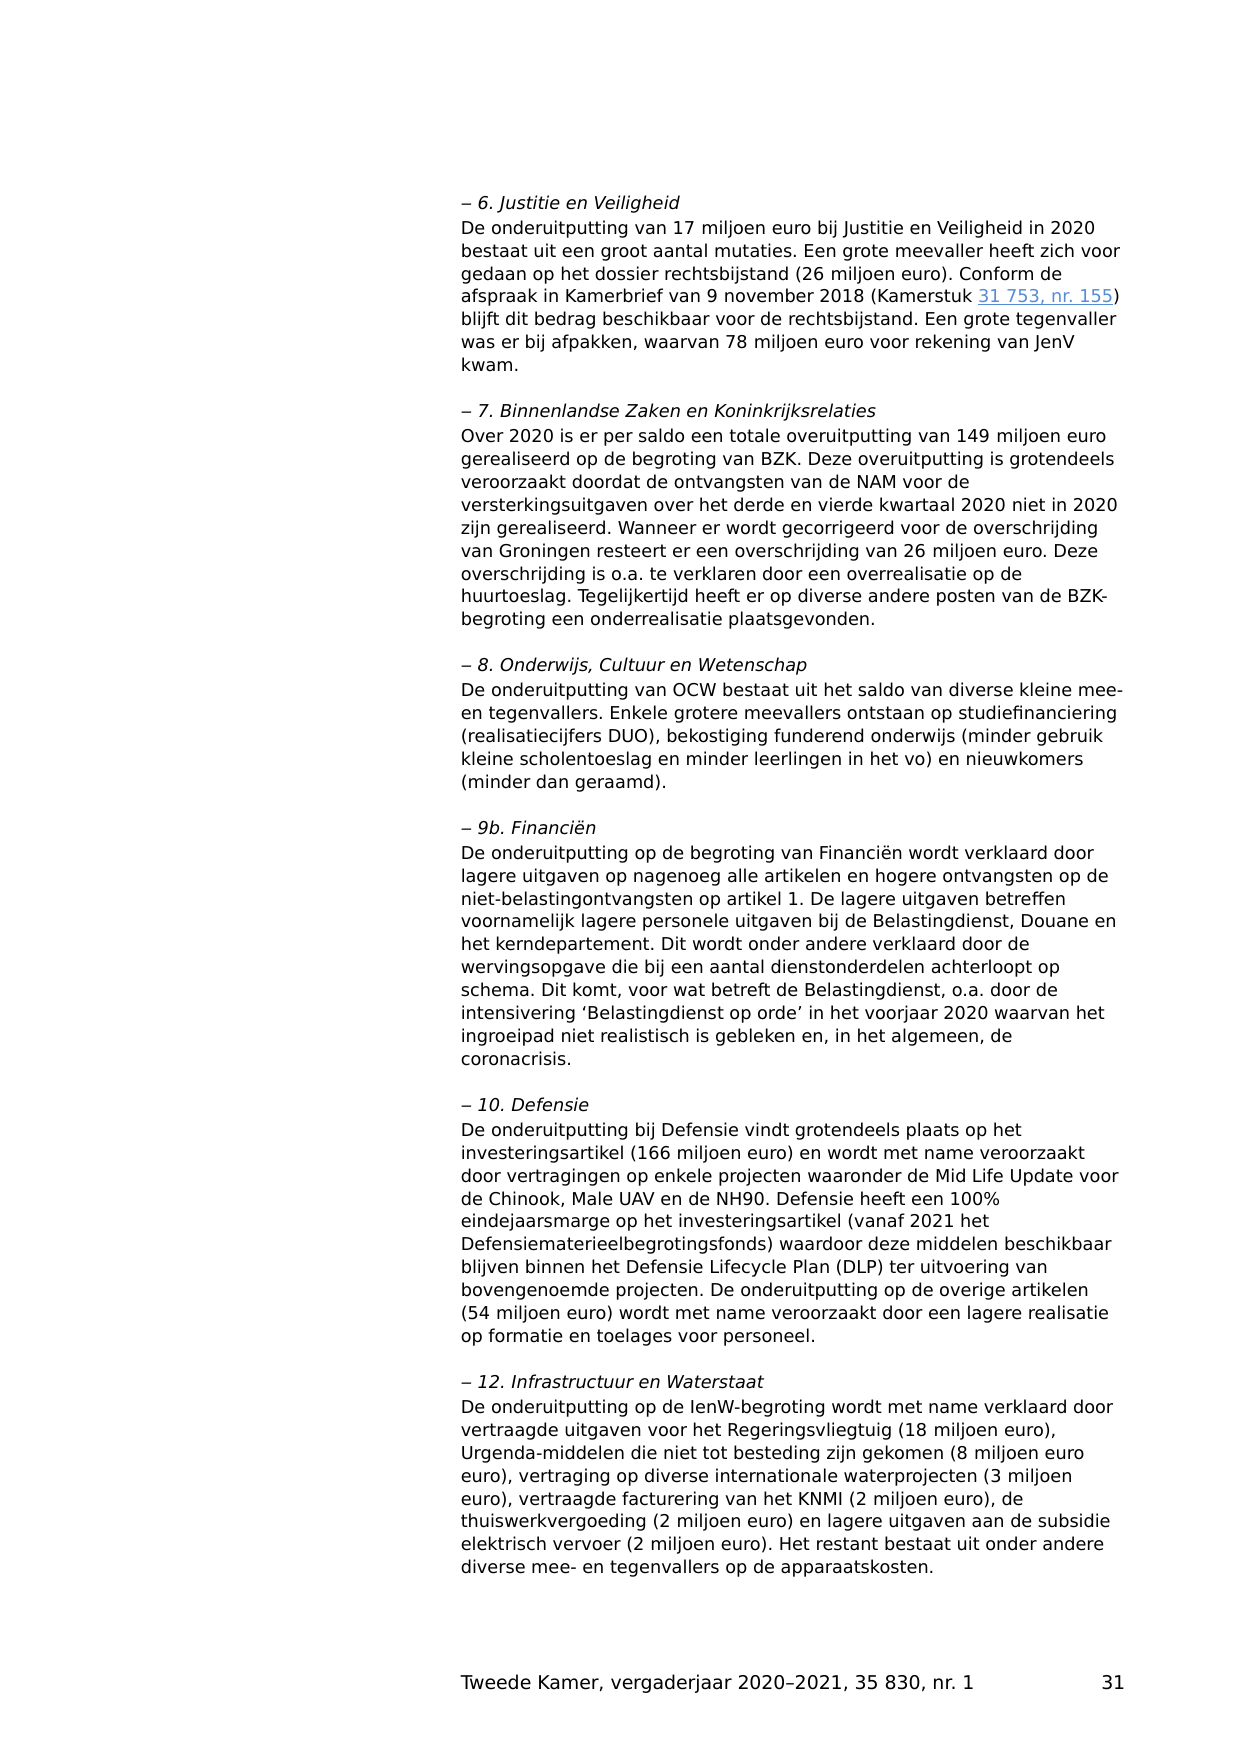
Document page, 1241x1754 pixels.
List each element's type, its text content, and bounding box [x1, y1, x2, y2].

text De onderuitputting op de begroting van Financiën wordt verklaard door lagere uitgaven op nagenoeg alle artikelen en hogere ontvangsten op de niet-belastingontvangsten op artikel 1. De lagere uitgaven betreffen voornamelijk lagere personele uitgaven bij de Belastingdienst, Douane en het kerndepartement. Dit wordt onder andere verklaard door de wervingsopgave die bij een aantal dienstonderdelen achterloopt op schema. Dit komt, voor wat betreft de Belastingdienst, o.a. door de intensivering ‘Belastingdienst op orde’ in het voorjaar 2020 waarvan het ingroeipad niet realistisch is gebleken en, in het algemeen, de coronacrisis. [461, 841, 1125, 1070]
text De onderuitputting op de IenW-begroting wordt met name verklaard door vertraagde uitgaven voor het Regeringsvliegtuig (18 miljoen euro), Urgenda-middelen die niet tot besteding zijn gekomen (8 miljoen euro euro), vertraging op diverse internationale waterprojecten (3 miljoen euro), vertraagde facturering van het KNMI (2 miljoen euro), de thuiswerkvergoeding (2 miljoen euro) en lagere uitgaven aan de subsidie elektrisch vervoer (2 miljoen euro). Het restant bestaat uit onder andere diverse mee- en tegenvallers op de apparaatskosten. [461, 1395, 1125, 1578]
text De onderuitputting bij Defensie vindt grotendeels plaats op het investeringsartikel (166 miljoen euro) en wordt met name veroorzaakt door vertragingen op enkele projecten waaronder de Mid Life Update voor de Chinook, Male UAV en de NH90. Defensie heeft een 100% eindejaarsmarge op het investeringsartikel (vanaf 2021 het Defensiematerieelbegrotingsfonds) waardoor deze middelen beschikbaar blijven binnen het Defensie Lifecycle Plan (DLP) ter uitvoering van bovengenoemde projecten. De onderuitputting op de overige artikelen (54 miljoen euro) wordt met name veroorzaakt door een lagere realisatie op formatie en toelages voor personeel. [461, 1118, 1125, 1347]
text ‒ 10. Defensie [461, 1093, 1125, 1116]
text ‒ 7. Binnenlandse Zaken en Koninkrijksrelaties [461, 399, 1125, 422]
text ‒ 6. Justitie en Veiligheid [461, 191, 1125, 214]
text Over 2020 is er per saldo een totale overuitputting van 149 miljoen euro gerealiseerd op de begroting van BZK. Deze overuitputting is grotendeels veroorzaakt doordat de ontvangsten van de NAM voor de versterkingsuitgaven over het derde en vierde kwartaal 2020 niet in 2020 zijn gerealiseerd. Wanneer er wordt gecorrigeerd voor de overschrijding van Groningen resteert er een overschrijding van 26 miljoen euro. Deze overschrijding is o.a. te verklaren door een overrealisatie op de huurtoeslag. Tegelijkertijd heeft er op diverse andere posten van de BZK-begroting een onderrealisatie plaatsgevonden. [461, 424, 1125, 630]
text ‒ 8. Onderwijs, Cultuur en Wetenschap [461, 653, 1125, 676]
text De onderuitputting van OCW bestaat uit het saldo van diverse kleine mee- en tegenvallers. Enkele grotere meevallers ontstaan op studiefinanciering (realisatiecijfers DUO), bekostiging funderend onderwijs (minder gebruik kleine scholentoeslag en minder leerlingen in het vo) en nieuwkomers (minder dan geraamd). [461, 678, 1125, 793]
text De onderuitputting van 17 miljoen euro bij Justitie en Veiligheid in 2020 bestaat uit een groot aantal mutaties. Een grote meevaller heeft zich voor gedaan op het dossier rechtsbijstand (26 miljoen euro). Conform de afspraak in Kamerbrief van 9 november 2018 (Kamerstuk 31 753, nr. 155) blijft dit bedrag beschikbaar voor de rechtsbijstand. Een grote tegenvaller was er bij afpakken, waarvan 78 miljoen euro voor rekening van JenV kwam. [461, 216, 1125, 376]
text ‒ 12. Infrastructuur en Waterstaat [461, 1370, 1125, 1393]
text ‒ 9b. Financiën [461, 816, 1125, 839]
